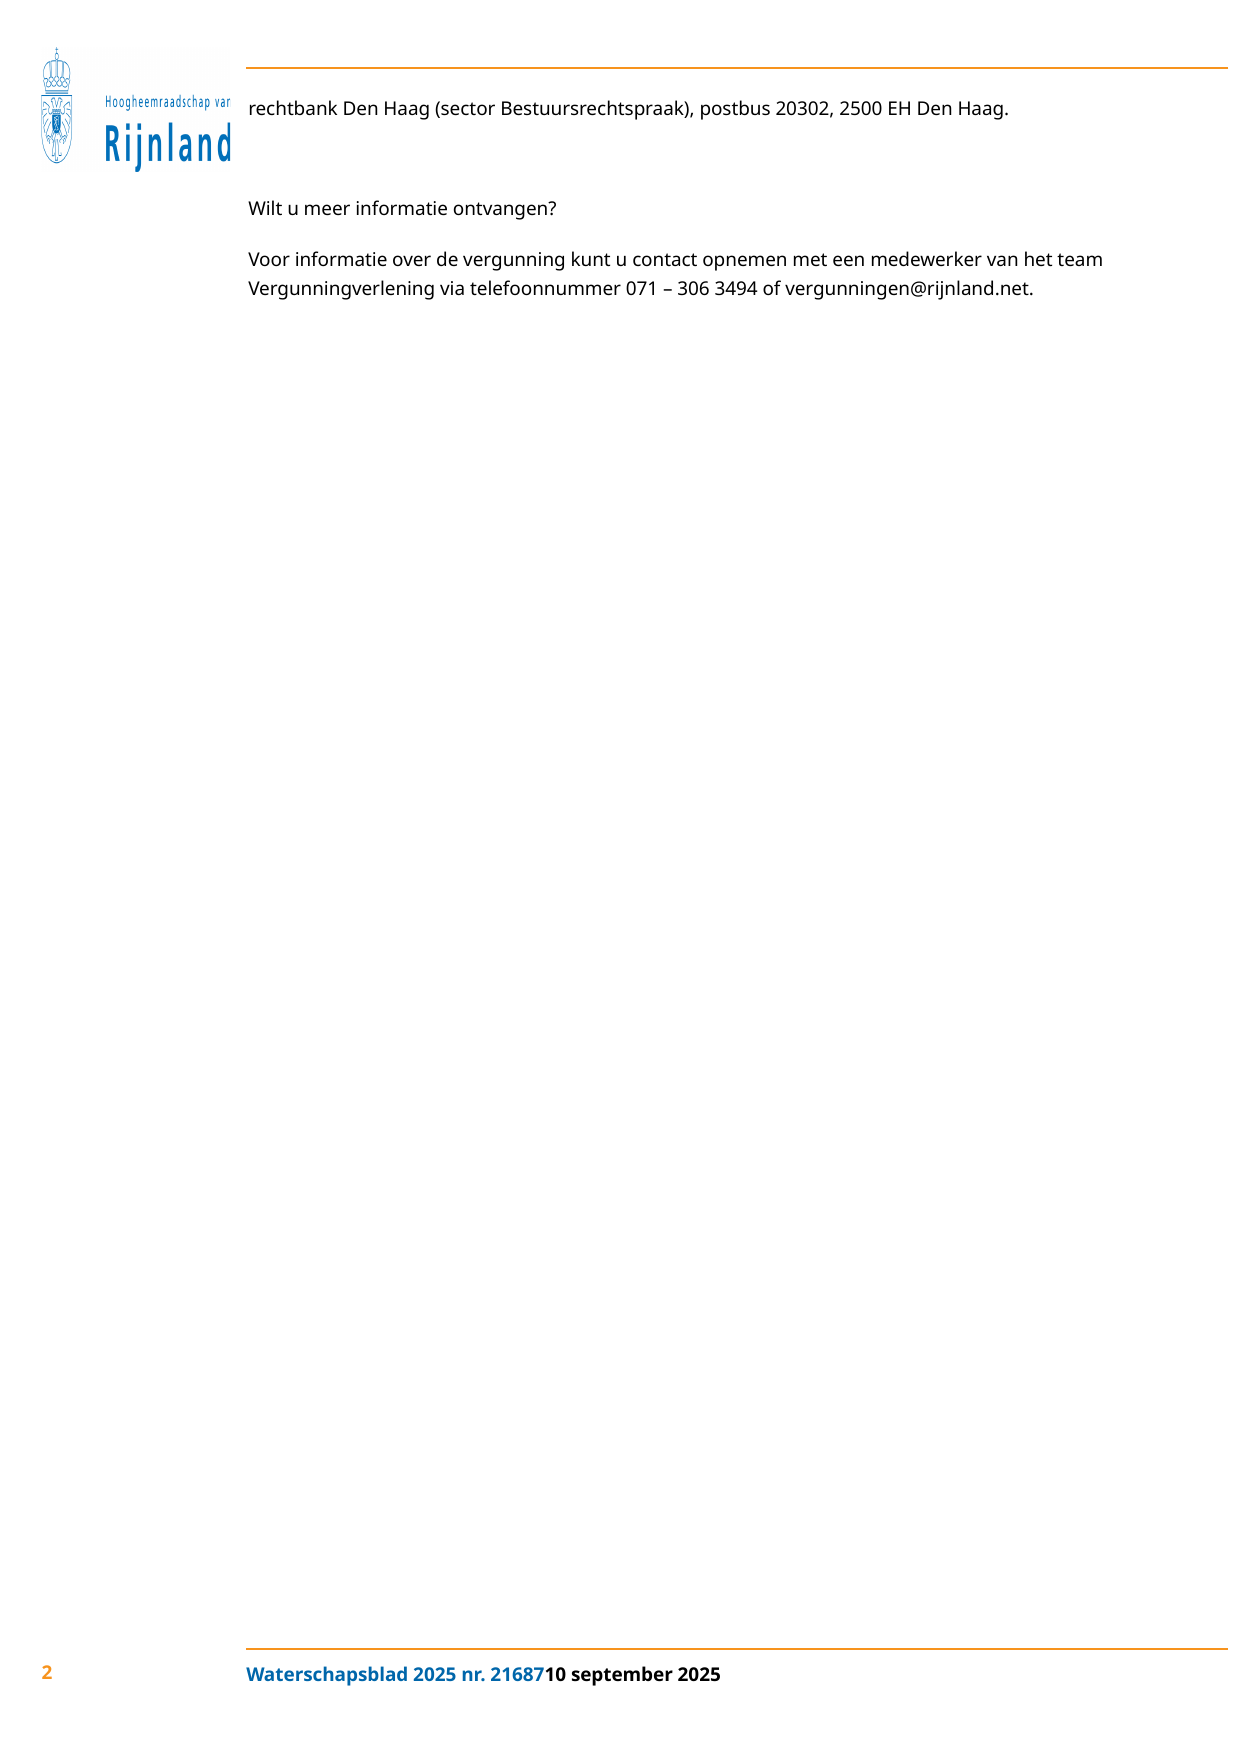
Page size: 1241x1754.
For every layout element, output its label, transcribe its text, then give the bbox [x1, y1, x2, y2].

text Voor informatie over de vergunning kunt u contact opnemen met een medewerker van het team Vergunningverlening via telefoonnummer 071 – 306 3494 of vergunningen@rijnland.net. [248, 246, 1152, 301]
text Wilt u meer informatie ontvangen? [248, 196, 1152, 221]
picture [41, 47, 231, 172]
text rechtbank Den Haag (sector Bestuursrechtspraak), postbus 20302, 2500 EH Den Haag. [248, 95, 1152, 121]
